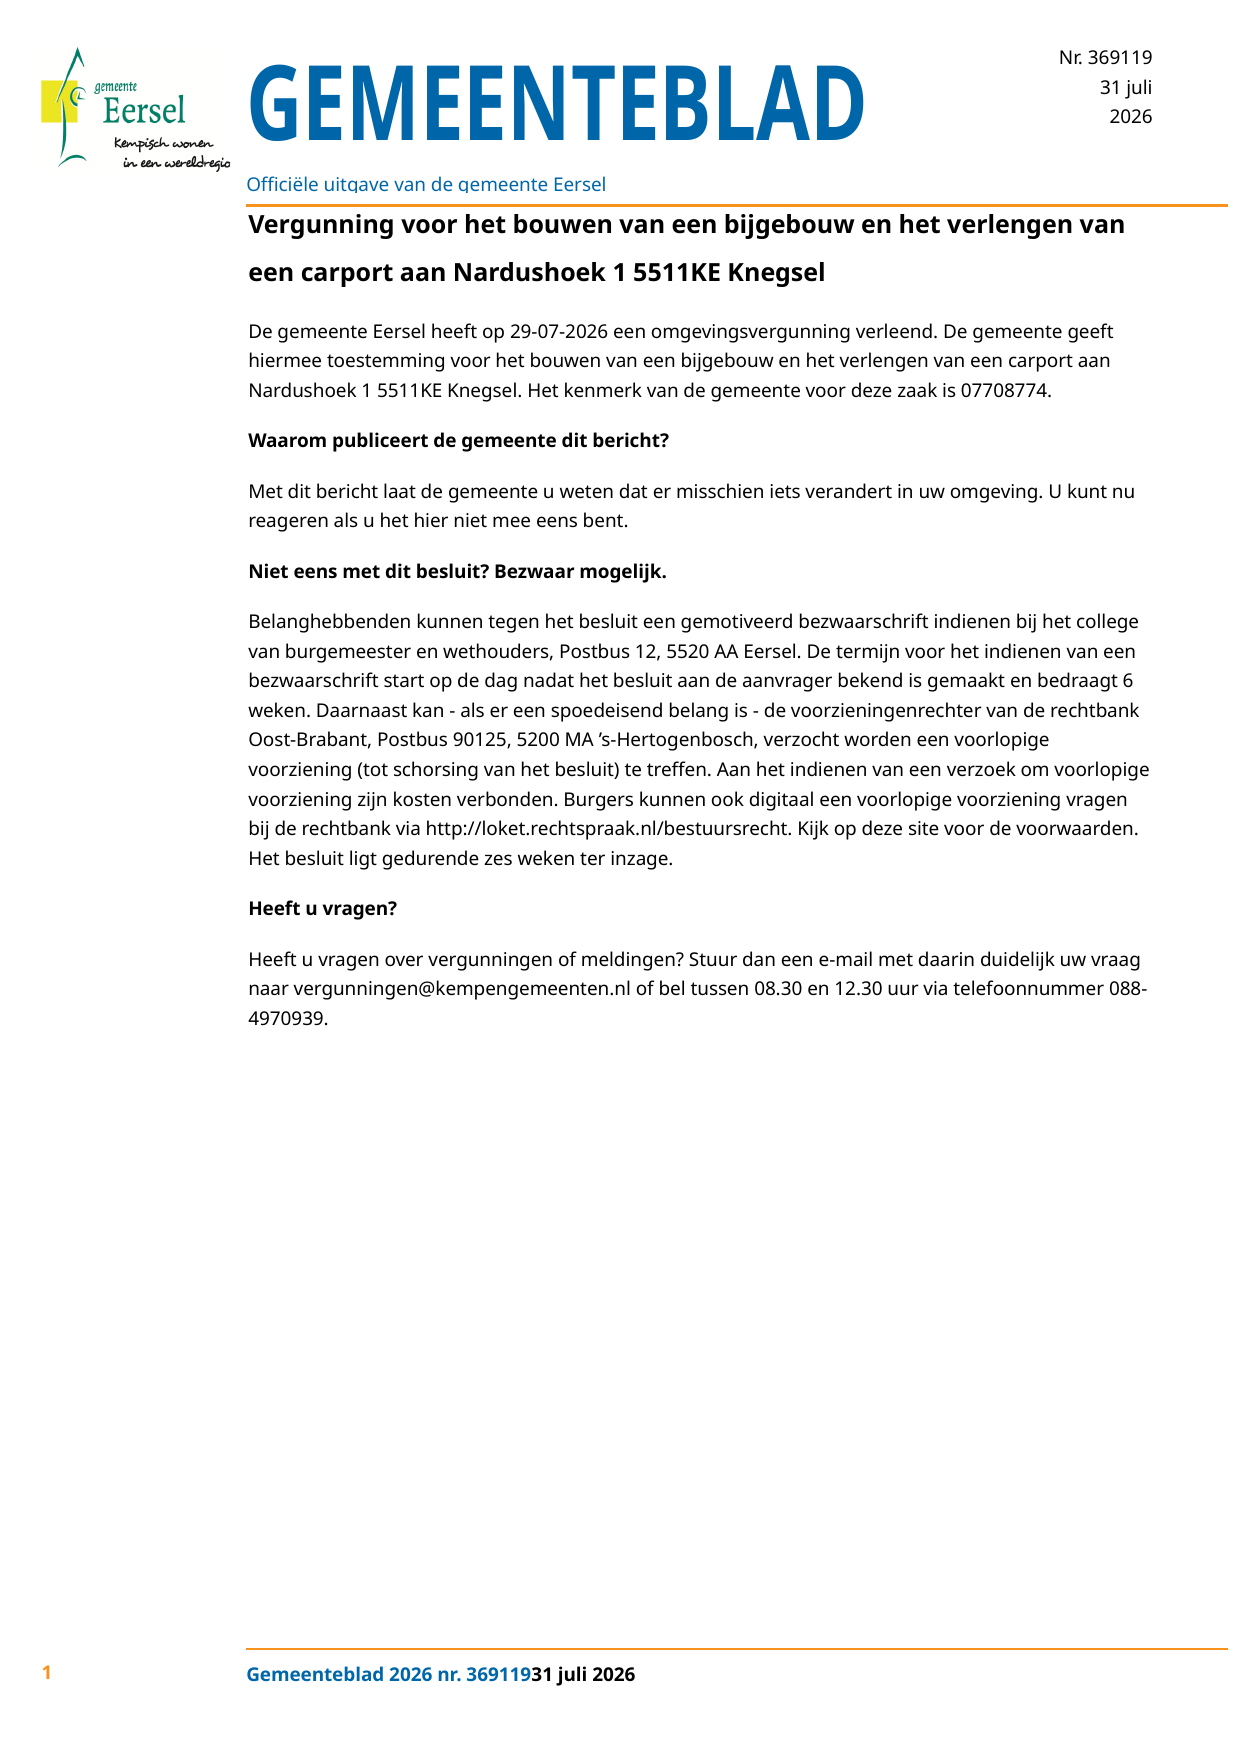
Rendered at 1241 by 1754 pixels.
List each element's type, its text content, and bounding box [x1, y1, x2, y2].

text Vergunning voor het bouwen van een bijgebouw en het verlengen van een carport aan Nardushoek 1 5511KE Knegsel [248, 207, 1152, 288]
text Met dit bericht laat de gemeente u weten dat er misschien iets verandert in uw omgeving. U kunt nu reageren als u het hier niet mee eens bent. [248, 478, 1152, 533]
text Belanghebbenden kunnen tegen het besluit een gemotiveerd bezwaarschrift indienen bij het college van burgemeester en wethouders, Postbus 12, 5520 AA Eersel. De termijn voor het indienen van een bezwaarschrift start op de dag nadat het besluit aan de aanvrager bekend is gemaakt en bedraagt 6 weken. Daarnaast kan - als er een spoedeisend belang is - de voorzieningenrechter van de rechtbank Oost-Brabant, Postbus 90125, 5200 MA ’s-Hertogenbosch, verzocht worden een voorlopige voorziening (tot schorsing van het besluit) te treffen. Aan het indienen van een verzoek om voorlopige voorziening zijn kosten verbonden. Burgers kunnen ook digitaal een voorlopige voorziening vragen bij de rechtbank via http://loket.rechtspraak.nl/bestuursrecht. Kijk op deze site voor de voorwaarden. Het besluit ligt gedurende zes weken ter inzage. [248, 608, 1152, 871]
picture [41, 47, 231, 172]
text Heeft u vragen over vergunningen of meldingen? Stuur dan een e-mail met daarin duidelijk uw vraag naar vergunningen@kempengemeenten.nl of bel tussen 08.30 en 12.30 uur via telefoonnummer 088-4970939. [248, 946, 1152, 1031]
text Niet eens met dit besluit? Bezwaar mogelijk. [248, 558, 1152, 584]
text Heeft u vragen? [248, 895, 1152, 921]
text De gemeente Eersel heeft op 29-07-2026 een omgevingsvergunning verleend. De gemeente geeft hiermee toestemming voor het bouwen van een bijgebouw en het verlengen van een carport aan Nardushoek 1 5511KE Knegsel. Het kenmerk van de gemeente voor deze zaak is 07708774. [248, 318, 1152, 403]
text Waarom publiceert de gemeente dit bericht? [248, 427, 1152, 453]
